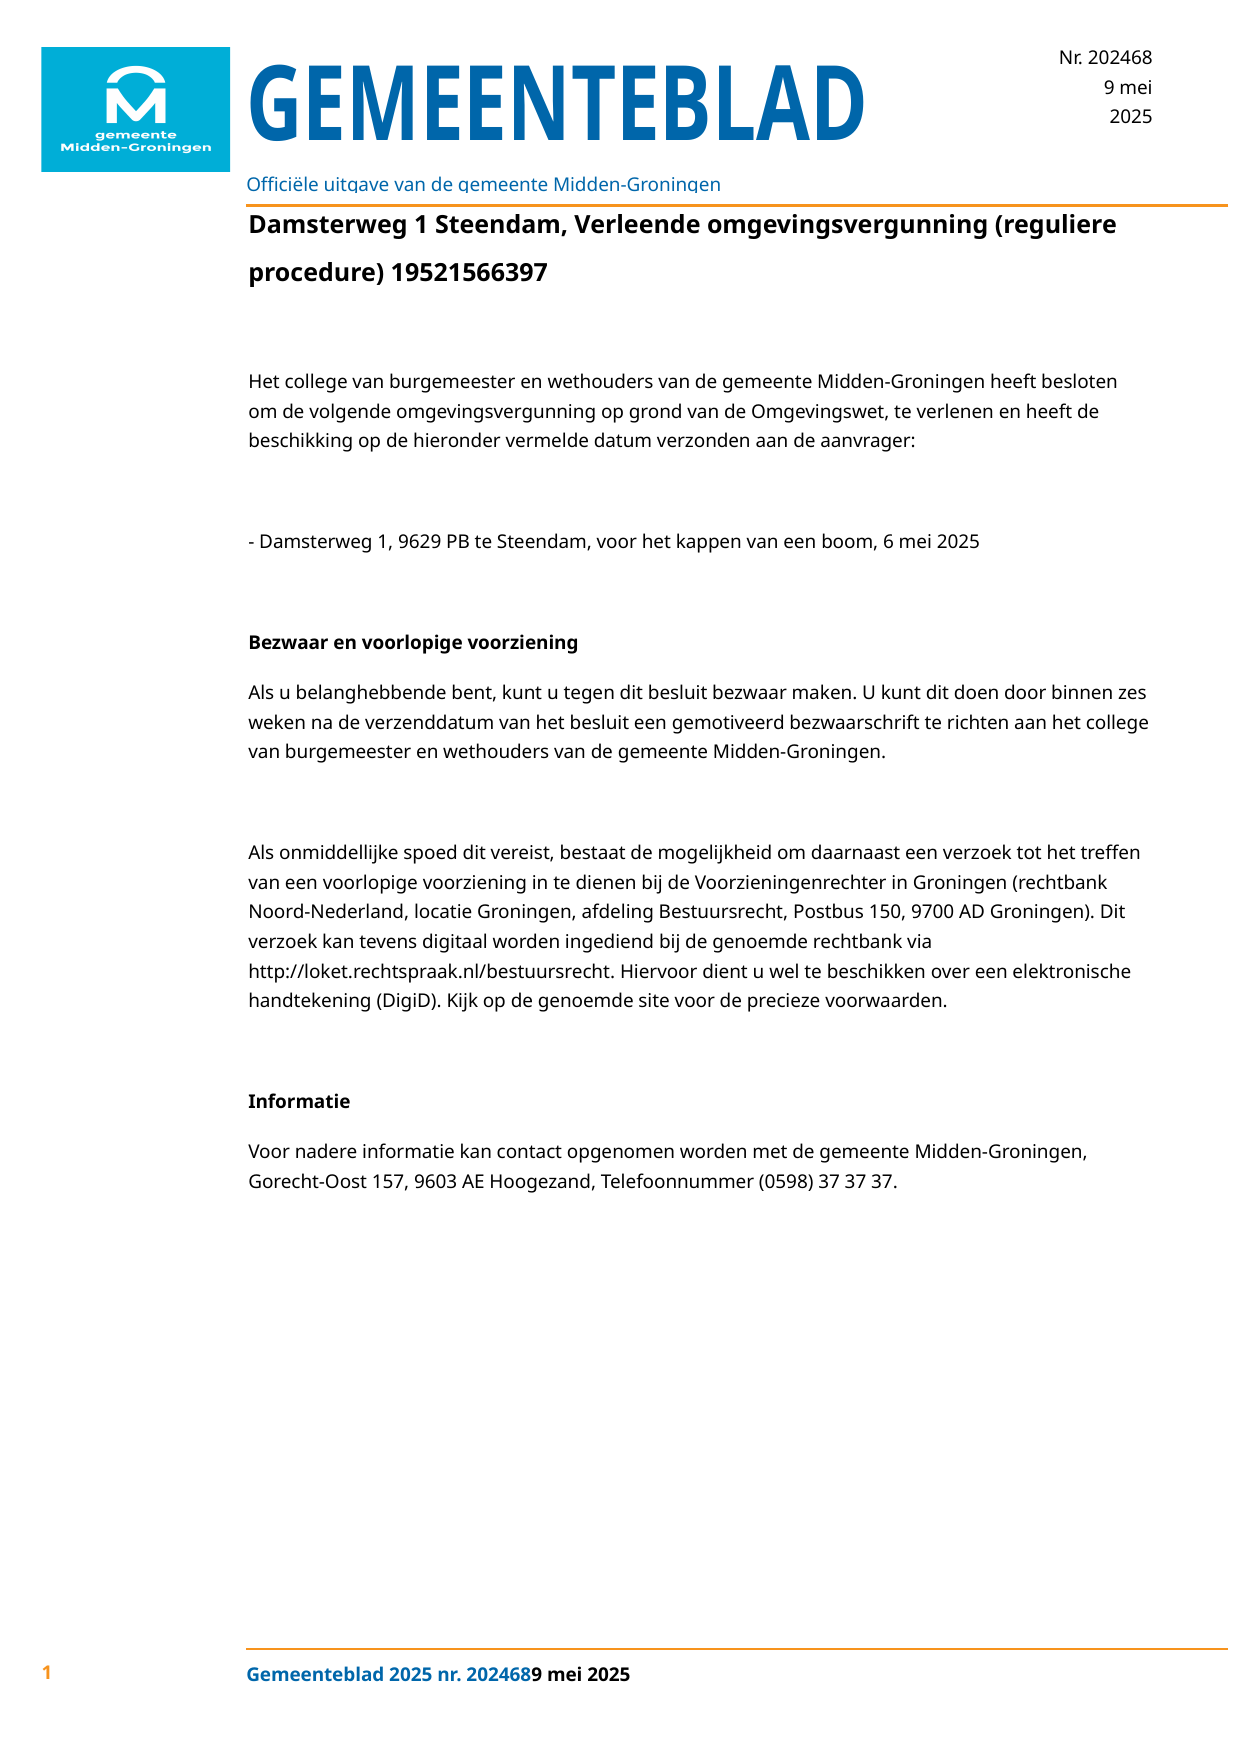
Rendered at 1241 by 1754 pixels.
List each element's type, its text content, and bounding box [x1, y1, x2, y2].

picture [108, 66, 164, 82]
text Als onmiddellijke spoed dit vereist, bestaat de mogelijkheid om daarnaast een verzoek tot het treffen van een voorlopige voorziening in te dienen bij de Voorzieningenrechter in Groningen (rechtbank Noord-Nederland, locatie Groningen, afdeling Bestuursrecht, Postbus 150, 9700 AD Groningen). Dit verzoek kan tevens digitaal worden ingediend bij de genoemde rechtbank via http://loket.rechtspraak.nl/bestuursrecht. Hiervoor dient u wel te beschikken over een elektronische handtekening (DigiD). Kijk op de genoemde site voor de precieze voorwaarden. [248, 839, 1152, 1013]
picture [184, 146, 190, 153]
text Het college van burgemeester en wethouders van de gemeente Midden-Groningen heeft besloten om de volgende omgevingsvergunning op grond van de Omgevingswet, te verlenen en heeft de beschikking op de hieronder vermelde datum verzonden aan de aanvrager: [248, 368, 1152, 453]
text Damsterweg 1 Steendam, Verleende omgevingsvergunning (reguliere procedure) 19521566397 [248, 207, 1152, 288]
text Als u belanghebbende bent, kunt u tegen dit besluit bezwaar maken. U kunt dit doen door binnen zes weken na de verzenddatum van het besluit een gemotiveerd bezwaarschrift te richten aan het college van burgemeester en wethouders van de gemeente Midden-Groningen. [248, 679, 1152, 764]
text - Damsterweg 1, 9629 PB te Steendam, voor het kappen van een boom, 6 mei 2025 [248, 528, 1152, 554]
text Voor nadere informatie kan contact opgenomen worden met de gemeente Midden-Groningen, Gorecht-Oost 157, 9603 AE Hoogezand, Telefoonnummer (0598) 37 37 37. [248, 1139, 1152, 1194]
text Informatie [248, 1088, 1152, 1114]
picture [107, 89, 165, 122]
text Bezwaar en voorlopige voorziening [248, 629, 1152, 655]
